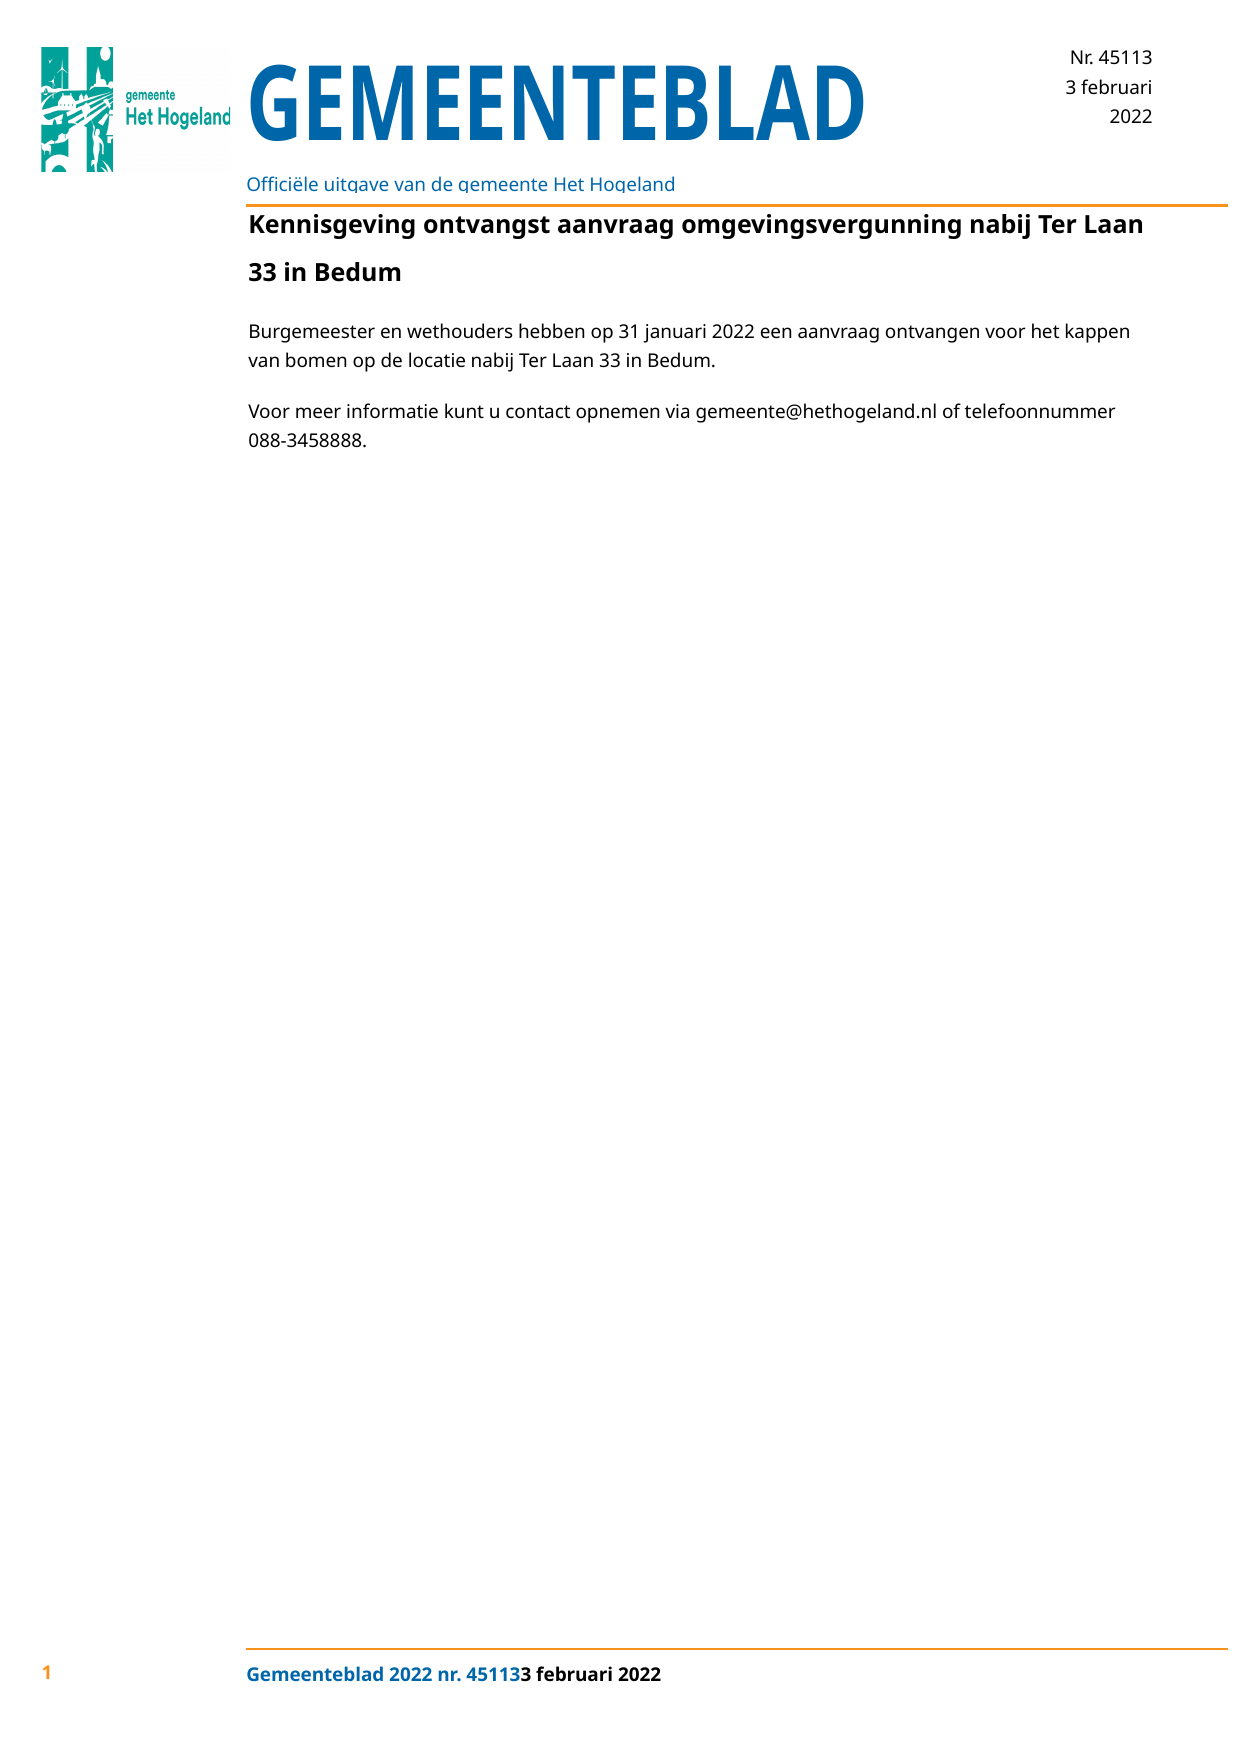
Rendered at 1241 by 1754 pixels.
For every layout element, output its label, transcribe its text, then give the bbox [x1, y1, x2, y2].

text Kennisgeving ontvangst aanvraag omgevingsvergunning nabij Ter Laan 33 in Bedum [248, 207, 1152, 288]
text Voor meer informatie kunt u contact opnemen via gemeente@hethogeland.nl of telefoonnummer 088-3458888. [248, 398, 1152, 453]
text Burgemeester en wethouders hebben op 31 januari 2022 een aanvraag ontvangen voor het kappen van bomen op de locatie nabij Ter Laan 33 in Bedum. [248, 318, 1152, 373]
picture [41, 47, 231, 172]
